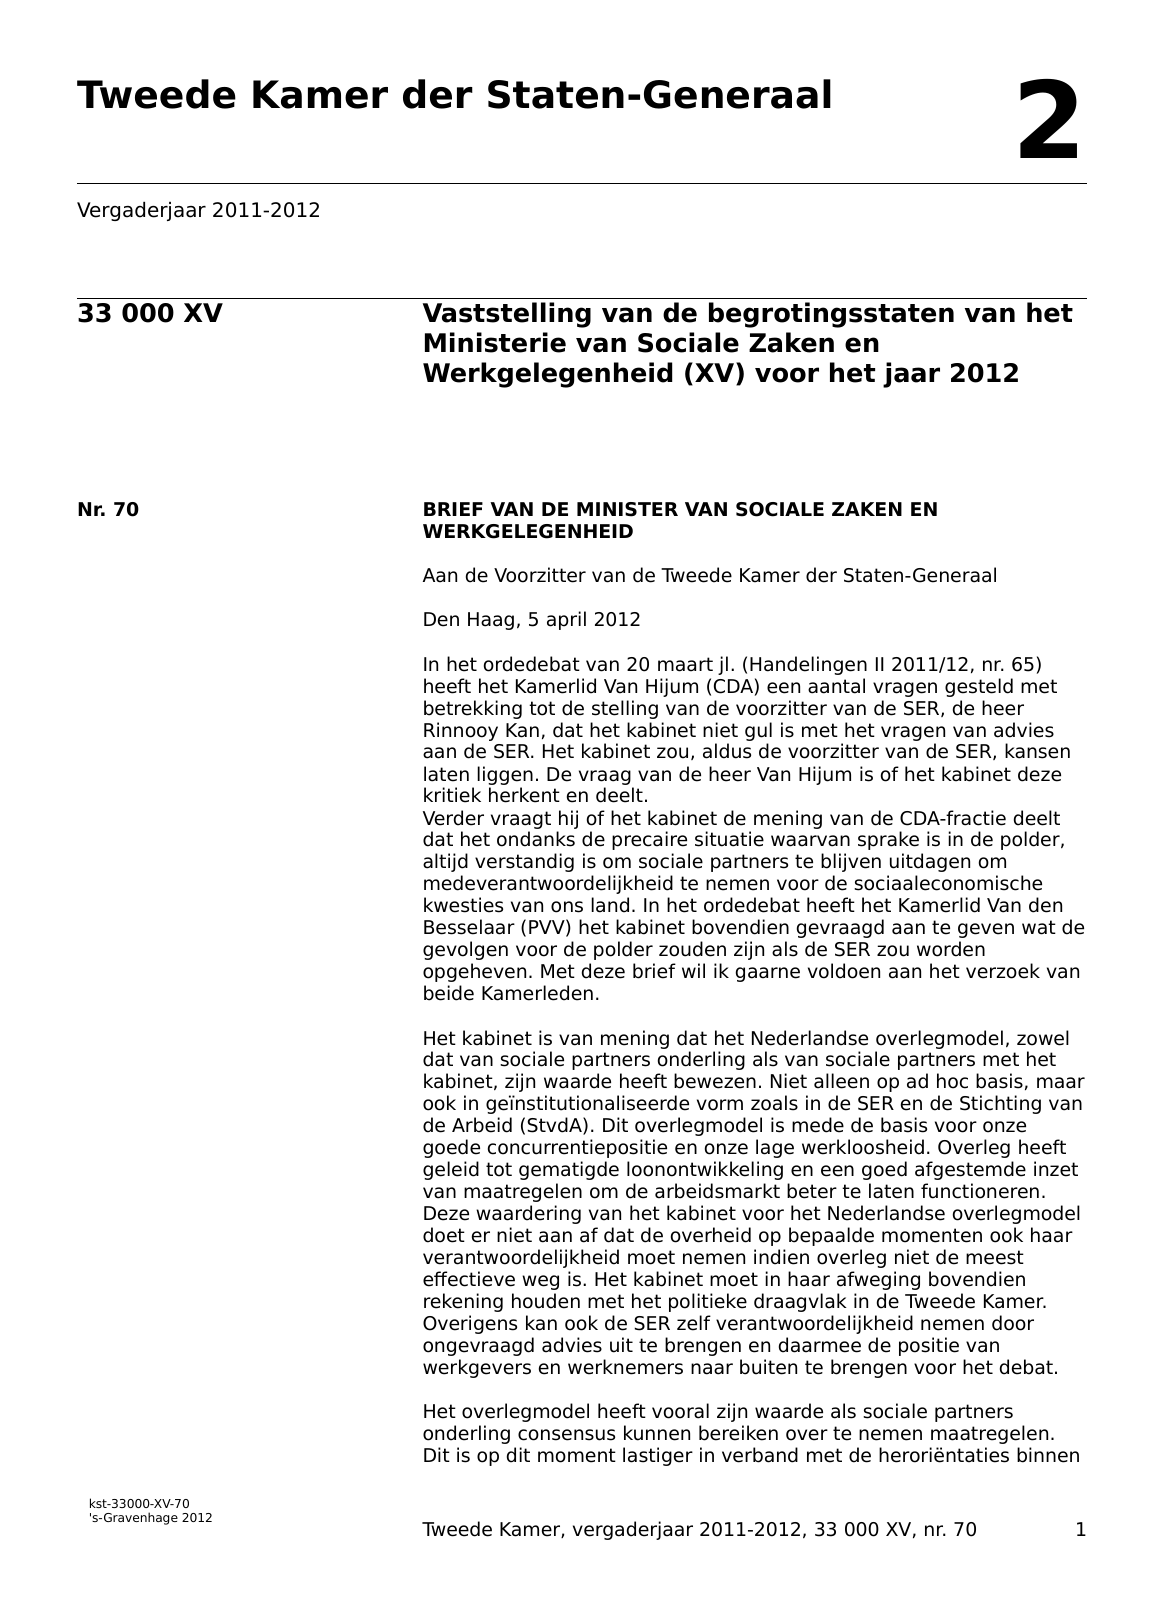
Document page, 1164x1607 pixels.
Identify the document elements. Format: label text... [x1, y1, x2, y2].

text 's-Gravenhage 2012 [88, 1511, 323, 1525]
text Verder vraagt hij of het kabinet de mening van de CDA-fractie deelt dat het ondanks de precaire situatie waarvan sprake is in de polder, altijd verstandig is om sociale partners te blijven uitdagen om medeverantwoordelijkheid te nemen voor de sociaaleconomische kwesties van ons land. In het ordedebat heeft het Kamerlid Van den Besselaar (PVV) het kabinet bovendien gevraagd aan te geven wat de gevolgen voor de polder zouden zijn als de SER zou worden opgeheven. Met deze brief wil ik gaarne voldoen aan het verzoek van beide Kamerleden. [422, 807, 1087, 1005]
table_header 2 [886, 59, 1087, 183]
table_cell Vergaderjaar 2011-2012 [77, 184, 1087, 298]
subtitle 33 000 XV Vaststelling van de begrotingsstaten van het Ministerie van Sociale Zaken en Werkgelegenheid (XV) voor het jaar 2012 [77, 299, 1087, 388]
subtitle Nr. 70 BRIEF VAN DE MINISTER VAN SOCIALE ZAKEN EN WERKGELEGENHEID [77, 499, 1087, 543]
text Aan de Voorzitter van de Tweede Kamer der Staten-Generaal [422, 565, 1087, 587]
text Het overlegmodel heeft vooral zijn waarde als sociale partners onderling consensus kunnen bereiken over te nemen maatregelen. Dit is op dit moment lastiger in verband met de heroriëntaties binnen [422, 1401, 1087, 1467]
table_header Tweede Kamer der Staten-Generaal [77, 59, 886, 183]
text In het ordedebat van 20 maart jl. (Handelingen II 2011/12, nr. 65) heeft het Kamerlid Van Hijum (CDA) een aantal vragen gesteld met betrekking tot de stelling van de voorzitter van de SER, de heer Rinnooy Kan, dat het kabinet niet gul is met het vragen van advies aan de SER. Het kabinet zou, aldus de voorzitter van de SER, kansen laten liggen. De vraag van de heer Van Hijum is of het kabinet deze kritiek herkent en deelt. [422, 653, 1087, 807]
text kst-33000-XV-70 [88, 1497, 323, 1511]
text Den Haag, 5 april 2012 [422, 609, 1087, 631]
text Het kabinet is van mening dat het Nederlandse overlegmodel, zowel dat van sociale partners onderling als van sociale partners met het kabinet, zijn waarde heeft bewezen. Niet alleen op ad hoc basis, maar ook in geïnstitutionaliseerde vorm zoals in de SER en de Stichting van de Arbeid (StvdA). Dit overlegmodel is mede de basis voor onze goede concurrentiepositie en onze lage werkloosheid. Overleg heeft geleid tot gematigde loonontwikkeling en een goed afgestemde inzet van maatregelen om de arbeidsmarkt beter te laten functioneren. Deze waardering van het kabinet voor het Nederlandse overlegmodel doet er niet aan af dat de overheid op bepaalde momenten ook haar verantwoordelijkheid moet nemen indien overleg niet de meest effectieve weg is. Het kabinet moet in haar afweging bovendien rekening houden met het politieke draagvlak in de Tweede Kamer. Overigens kan ook de SER zelf verantwoordelijkheid nemen door ongevraagd advies uit te brengen en daarmee de positie van werkgevers en werknemers naar buiten te brengen voor het debat. [422, 1027, 1087, 1379]
